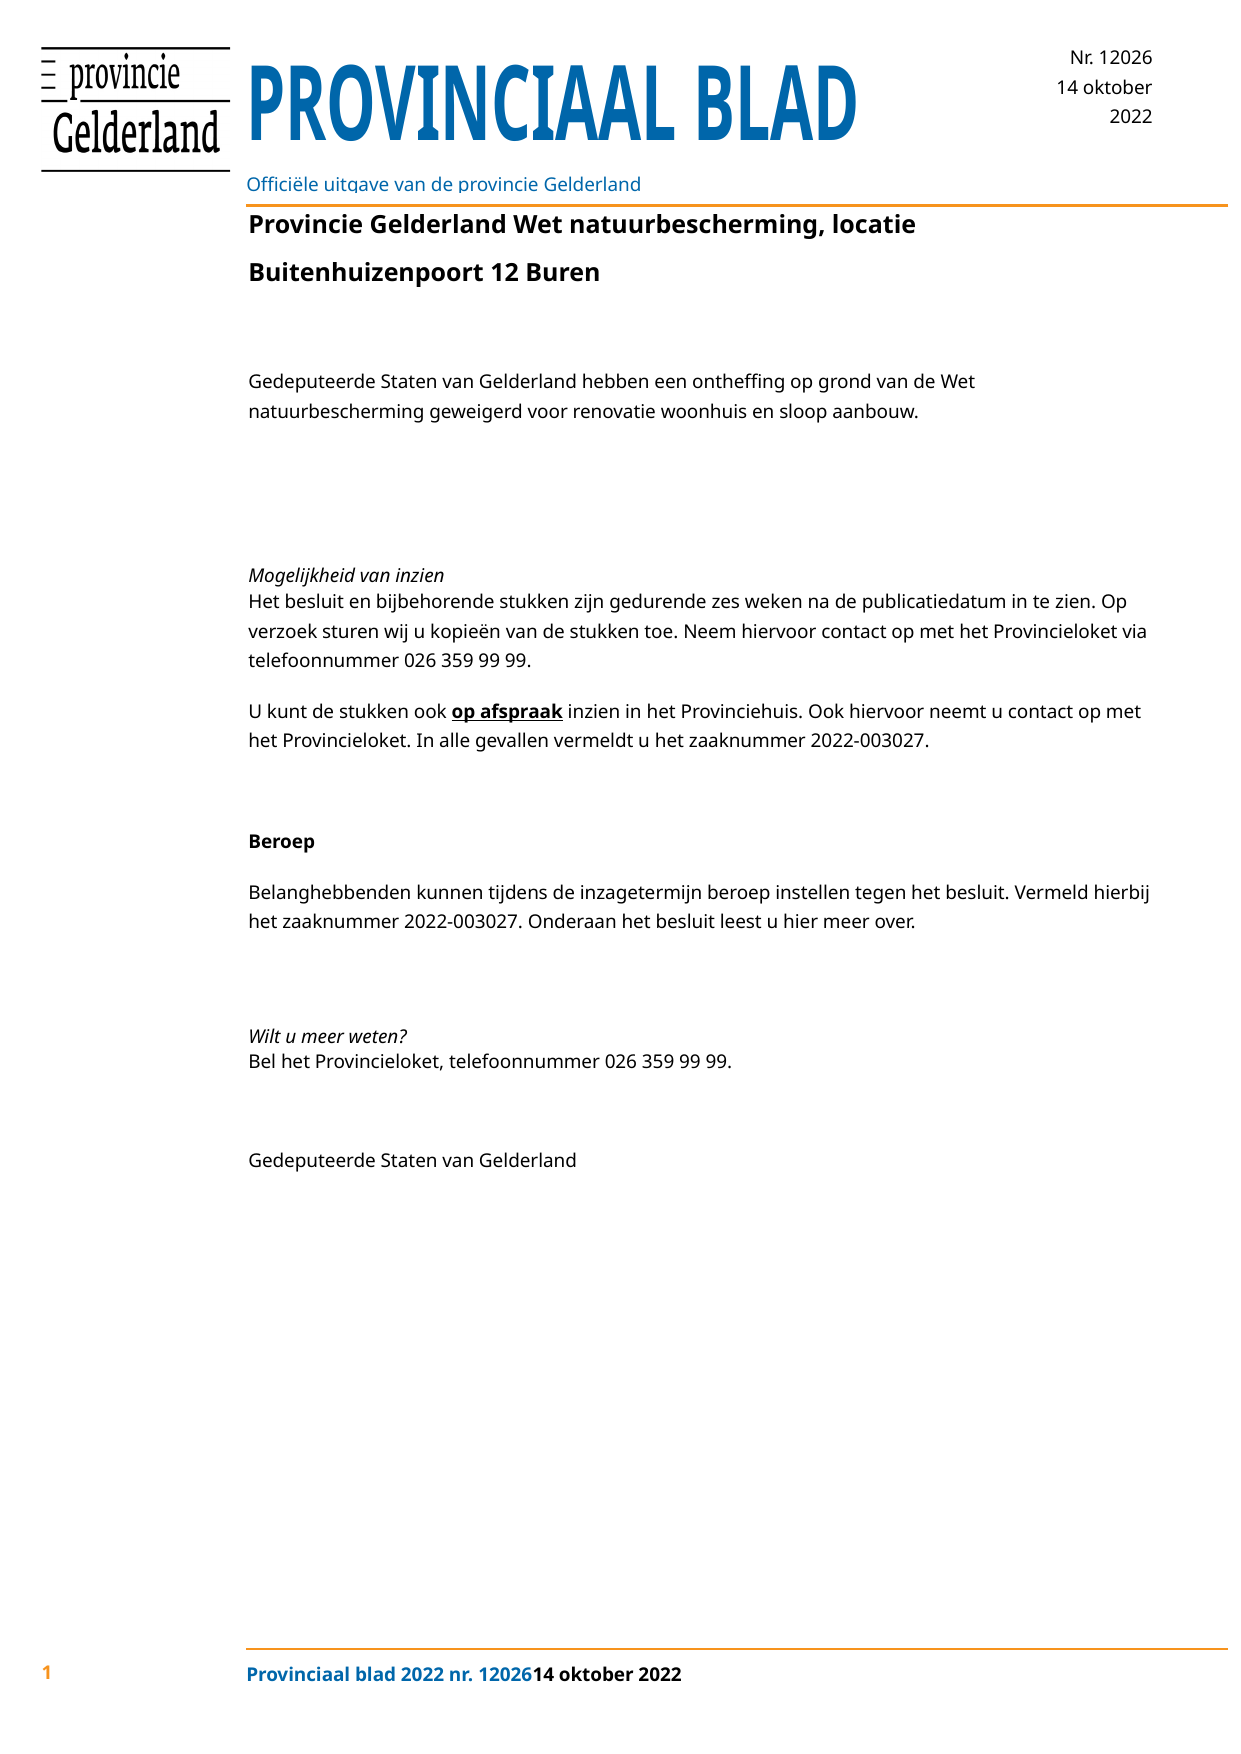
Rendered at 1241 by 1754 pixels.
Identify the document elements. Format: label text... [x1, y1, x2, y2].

text Gedeputeerde Staten van Gelderland [248, 1147, 1152, 1172]
text Gedeputeerde Staten van Gelderland hebben een ontheffing op grond van de Wet natuurbescherming geweigerd voor renovatie woonhuis en sloop aanbouw. [248, 368, 1152, 424]
text Bel het Provincieloket, telefoonnummer 026 359 99 99. [248, 1048, 1152, 1074]
text U kunt de stukken ook op afspraak inzien in het Provinciehuis. Ook hiervoor neemt u contact op met het Provincieloket. In alle gevallen vermeldt u het zaaknummer 2022-003027. [248, 698, 1152, 753]
text Mogelijkheid van inzien [248, 563, 1152, 588]
text Provincie Gelderland Wet natuurbescherming, locatie Buitenhuizenpoort 12 Buren [248, 207, 1152, 288]
text Beroep [248, 828, 1152, 854]
text Het besluit en bijbehorende stukken zijn gedurende zes weken na de publicatiedatum in te zien. Op verzoek sturen wij u kopieën van de stukken toe. Neem hiervoor contact op met het Provincieloket via telefoonnummer 026 359 99 99. [248, 588, 1152, 673]
text Wilt u meer weten? [248, 1023, 1152, 1048]
text Belanghebbenden kunnen tijdens de inzagetermijn beroep instellen tegen het besluit. Vermeld hierbij het zaaknummer 2022-003027. Onderaan het besluit leest u hier meer over. [248, 879, 1152, 934]
picture [41, 47, 231, 172]
